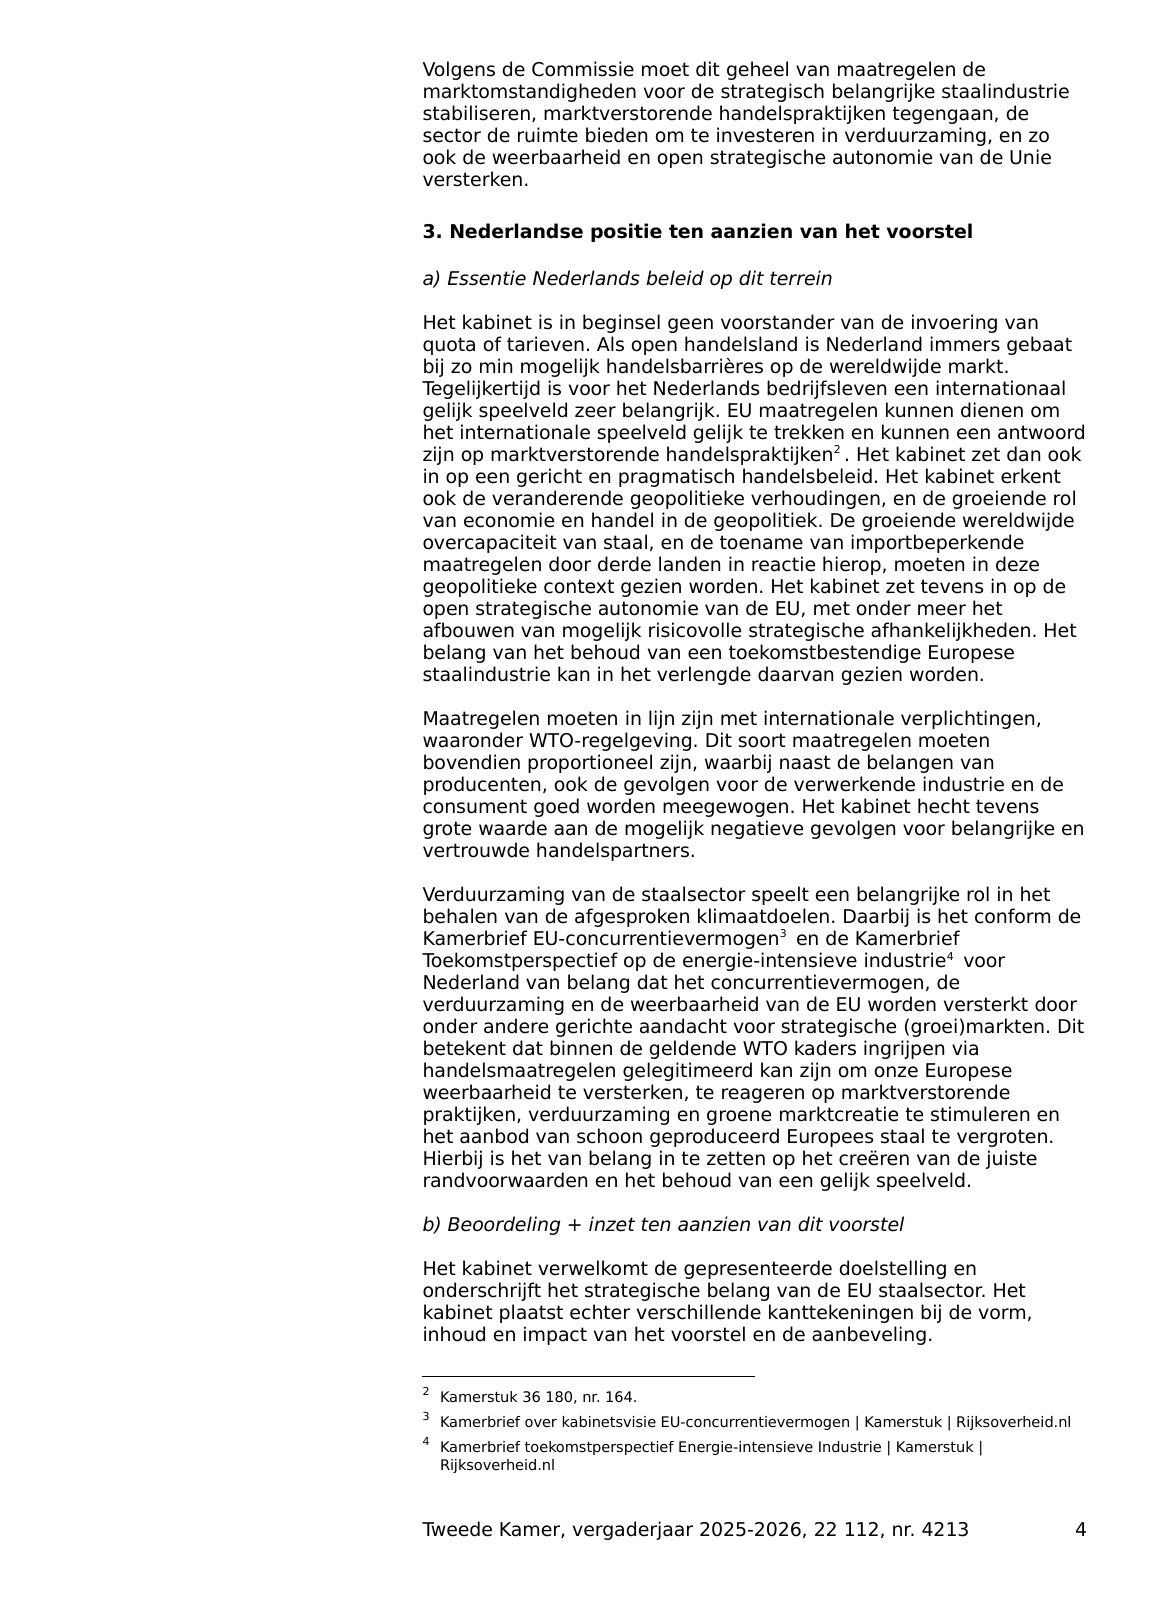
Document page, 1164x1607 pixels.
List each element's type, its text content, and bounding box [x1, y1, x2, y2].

text Volgens de Commissie moet dit geheel van maatregelen de marktomstandigheden voor de strategisch belangrijke staalindustrie stabiliseren, marktverstorende handelspraktijken tegengaan, de sector de ruimte bieden om te investeren in verduurzaming, en zo ook de weerbaarheid en open strategische autonomie van de Unie versterken. [422, 59, 1087, 191]
text Kamerstuk 36 180, nr. 164. [422, 1385, 1087, 1407]
text Verduurzaming van de staalsector speelt een belangrijke rol in het behalen van de afgesproken klimaatdoelen. Daarbij is het conform de Kamerbrief EU-concurrentievermogen en de Kamerbrief Toekomstperspectief op de energie-intensieve industrie voor Nederland van belang dat het concurrentievermogen, de verduurzaming en de weerbaarheid van de EU worden versterkt door onder andere gerichte aandacht voor strategische (groei)markten. Dit betekent dat binnen de geldende WTO kaders ingrijpen via handelsmaatregelen gelegitimeerd kan zijn om onze Europese weerbaarheid te versterken, te reageren op marktverstorende praktijken, verduurzaming en groene marktcreatie te stimuleren en het aanbod van schoon geproduceerd Europees staal te vergroten. Hierbij is het van belang in te zetten op het creëren van de juiste randvoorwaarden en het behoud van een gelijk speelveld. [422, 884, 1087, 1192]
text Het kabinet verwelkomt de gepresenteerde doelstelling en onderschrijft het strategische belang van de EU staalsector. Het kabinet plaatst echter verschillende kanttekeningen bij de vorm, inhoud en impact van het voorstel en de aanbeveling. [422, 1258, 1087, 1346]
subtitle b) Beoordeling + inzet ten aanzien van dit voorstel [422, 1214, 1087, 1236]
subtitle 3. Nederlandse positie ten aanzien van het voorstel [422, 221, 1087, 243]
text Maatregelen moeten in lijn zijn met internationale verplichtingen, waaronder WTO-regelgeving. Dit soort maatregelen moeten bovendien proportioneel zijn, waarbij naast de belangen van producenten, ook de gevolgen voor de verwerkende industrie en de consument goed worden meegewogen. Het kabinet hecht tevens grote waarde aan de mogelijk negatieve gevolgen voor belangrijke en vertrouwde handelspartners. [422, 708, 1087, 862]
text Kamerbrief over kabinetsvisie EU-concurrentievermogen | Kamerstuk | Rijksoverheid.nl [422, 1410, 1087, 1432]
subtitle a) Essentie Nederlands beleid op dit terrein [422, 268, 1087, 290]
text Kamerbrief toekomstperspectief Energie-intensieve Industrie | Kamerstuk | Rijksoverheid.nl [422, 1435, 1087, 1474]
text Het kabinet is in beginsel geen voorstander van de invoering van quota of tarieven. Als open handelsland is Nederland immers gebaat bij zo min mogelijk handelsbarrières op de wereldwijde markt. Tegelijkertijd is voor het Nederlands bedrijfsleven een internationaal gelijk speelveld zeer belangrijk. EU maatregelen kunnen dienen om het internationale speelveld gelijk te trekken en kunnen een antwoord zijn op marktverstorende handelspraktijken. Het kabinet zet dan ook in op een gericht en pragmatisch handelsbeleid. Het kabinet erkent ook de veranderende geopolitieke verhoudingen, en de groeiende rol van economie en handel in de geopolitiek. De groeiende wereldwijde overcapaciteit van staal, en de toename van importbeperkende maatregelen door derde landen in reactie hierop, moeten in deze geopolitieke context gezien worden. Het kabinet zet tevens in op de open strategische autonomie van de EU, met onder meer het afbouwen van mogelijk risicovolle strategische afhankelijkheden. Het belang van het behoud van een toekomstbestendige Europese staalindustrie kan in het verlengde daarvan gezien worden. [422, 312, 1087, 686]
